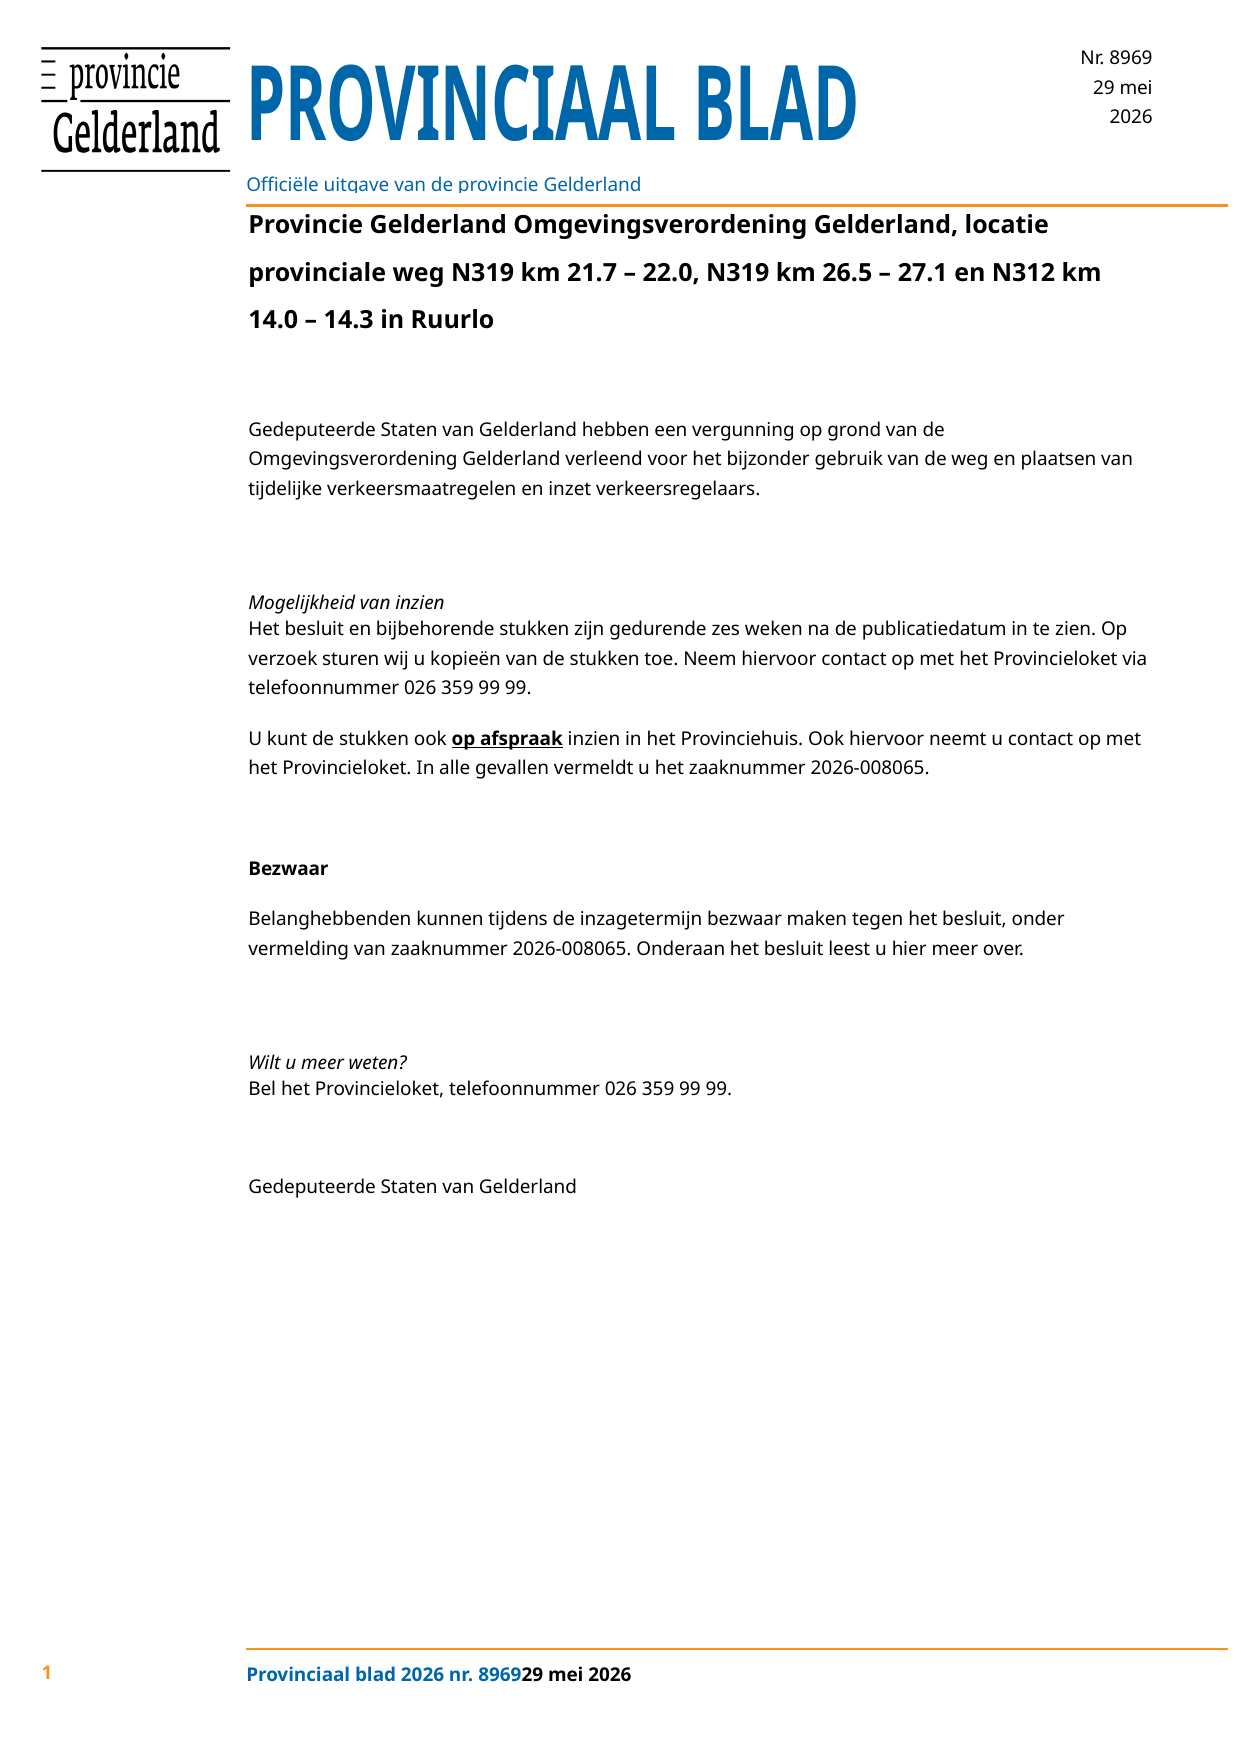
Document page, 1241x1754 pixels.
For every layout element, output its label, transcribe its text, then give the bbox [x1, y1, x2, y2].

text Bel het Provincieloket, telefoonnummer 026 359 99 99. [248, 1075, 1152, 1101]
text Het besluit en bijbehorende stukken zijn gedurende zes weken na de publicatiedatum in te zien. Op verzoek sturen wij u kopieën van de stukken toe. Neem hiervoor contact op met het Provincieloket via telefoonnummer 026 359 99 99. [248, 615, 1152, 700]
text Provincie Gelderland Omgevingsverordening Gelderland, locatie provinciale weg N319 km 21.7 – 22.0, N319 km 26.5 – 27.1 en N312 km 14.0 – 14.3 in Ruurlo [248, 207, 1152, 336]
text Belanghebbenden kunnen tijdens de inzagetermijn bezwaar maken tegen het besluit, onder vermelding van zaaknummer 2026-008065. Onderaan het besluit leest u hier meer over. [248, 906, 1152, 961]
picture [41, 47, 231, 172]
text U kunt de stukken ook op afspraak inzien in het Provinciehuis. Ook hiervoor neemt u contact op met het Provincieloket. In alle gevallen vermeldt u het zaaknummer 2026-008065. [248, 725, 1152, 780]
text Gedeputeerde Staten van Gelderland hebben een vergunning op grond van de Omgevingsverordening Gelderland verleend voor het bijzonder gebruik van de weg en plaatsen van tijdelijke verkeersmaatregelen en inzet verkeersregelaars. [248, 416, 1152, 501]
text Bezwaar [248, 855, 1152, 881]
text Wilt u meer weten? [248, 1049, 1152, 1075]
text Mogelijkheid van inzien [248, 589, 1152, 615]
text Gedeputeerde Staten van Gelderland [248, 1173, 1152, 1199]
